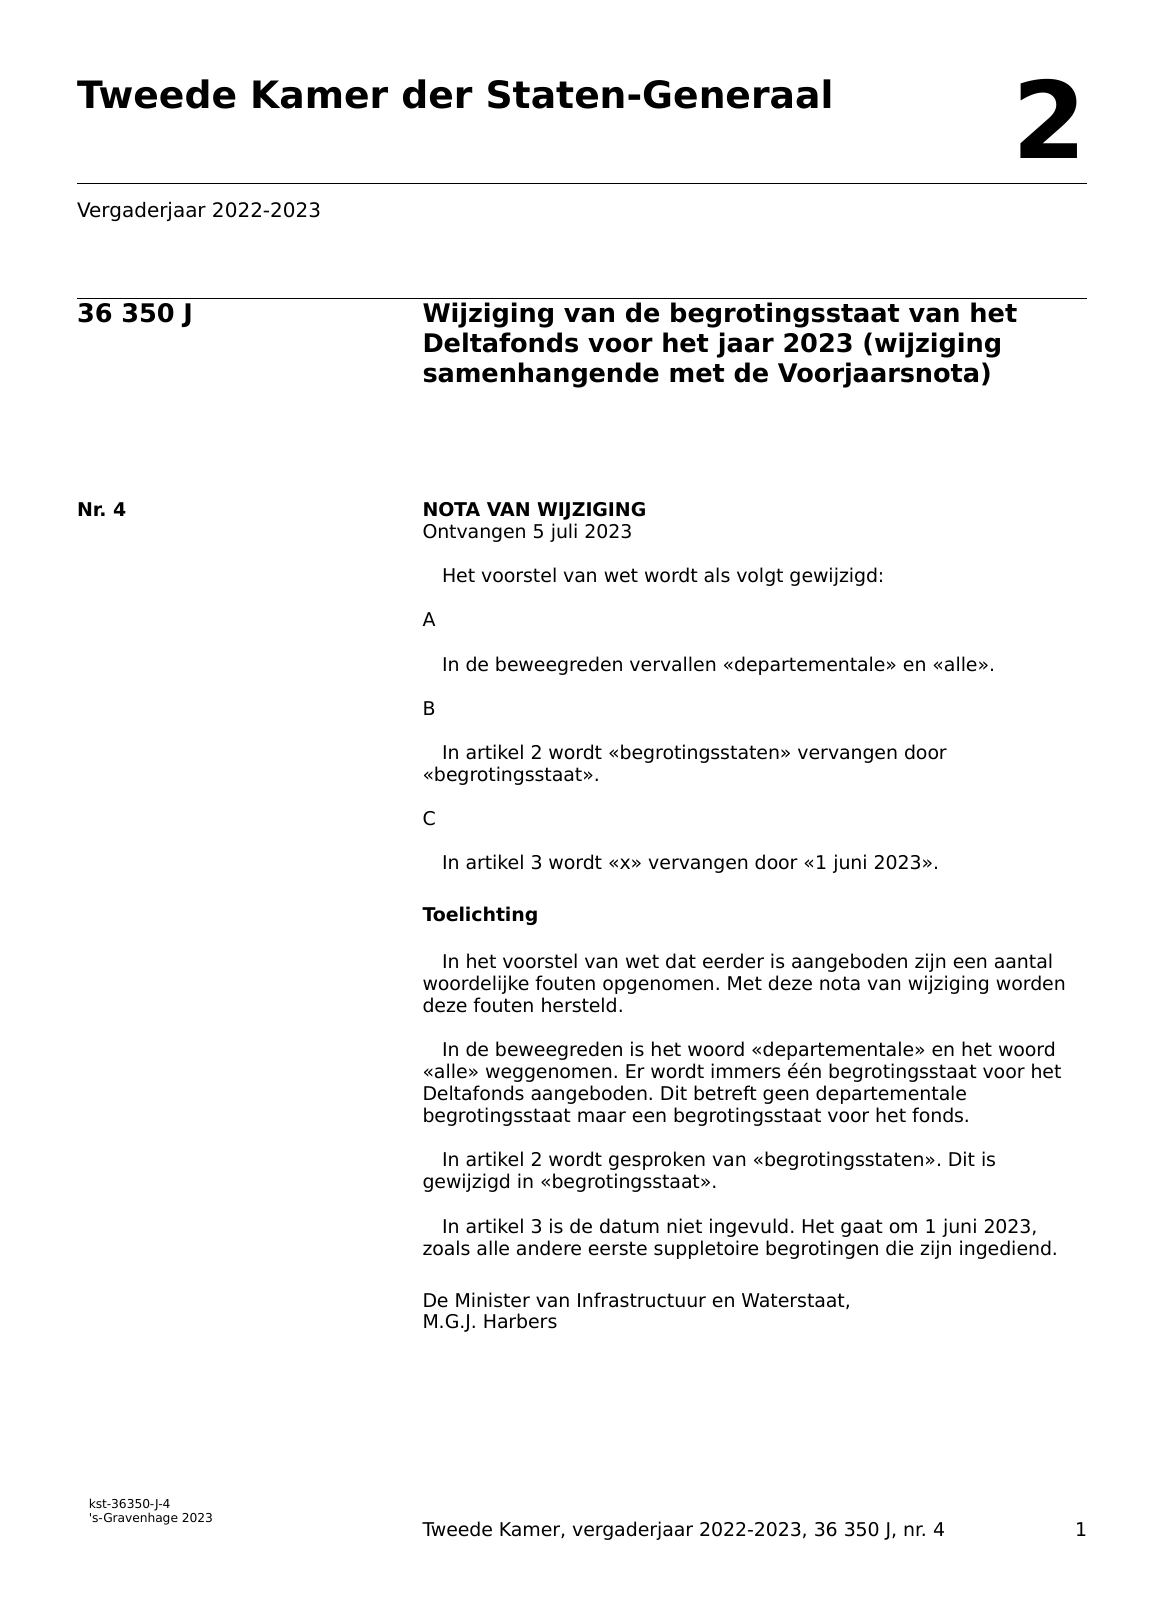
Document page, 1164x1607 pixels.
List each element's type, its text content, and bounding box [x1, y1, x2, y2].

text In de beweegreden vervallen «departementale» en «alle». [422, 653, 1087, 676]
text In het voorstel van wet dat eerder is aangeboden zijn een aantal woordelijke fouten opgenomen. Met deze nota van wijziging worden deze fouten hersteld. [422, 951, 1087, 1017]
text In artikel 3 wordt «x» vervangen door «1 juni 2023». [422, 852, 1087, 874]
text De Minister van Infrastructuur en Waterstaat, M.G.J. Harbers [422, 1289, 1087, 1333]
text Het voorstel van wet wordt als volgt gewijzigd: [422, 565, 1087, 587]
text In artikel 3 is de datum niet ingevuld. Het gaat om 1 juni 2023, zoals alle andere eerste suppletoire begrotingen die zijn ingediend. [422, 1216, 1087, 1259]
text In de beweegreden is het woord «departementale» en het woord «alle» weggenomen. Er wordt immers één begrotingsstaat voor het Deltafonds aangeboden. Dit betreft geen departementale begrotingsstaat maar een begrotingsstaat voor het fonds. [422, 1039, 1087, 1127]
text Ontvangen 5 juli 2023 [422, 521, 1087, 543]
table_cell Vergaderjaar 2022-2023 [77, 184, 1087, 298]
subtitle C [422, 808, 1087, 830]
subtitle Toelichting [422, 904, 1087, 926]
subtitle B [422, 698, 1087, 720]
table_header Tweede Kamer der Staten-Generaal [77, 59, 886, 183]
subtitle 36 350 J Wijziging van de begrotingsstaat van het Deltafonds voor het jaar 2023 (wijziging samenhangende met de Voorjaarsnota) [77, 299, 1087, 388]
text kst-36350-J-4 [88, 1497, 323, 1511]
subtitle A [422, 609, 1087, 631]
text In artikel 2 wordt gesproken van «begrotingsstaten». Dit is gewijzigd in «begrotingsstaat». [422, 1149, 1087, 1193]
subtitle Nr. 4 NOTA VAN WIJZIGING [77, 499, 1087, 521]
text In artikel 2 wordt «begrotingsstaten» vervangen door «begrotingsstaat». [422, 742, 1087, 786]
text 's-Gravenhage 2023 [88, 1511, 323, 1525]
table_header 2 [886, 59, 1087, 183]
